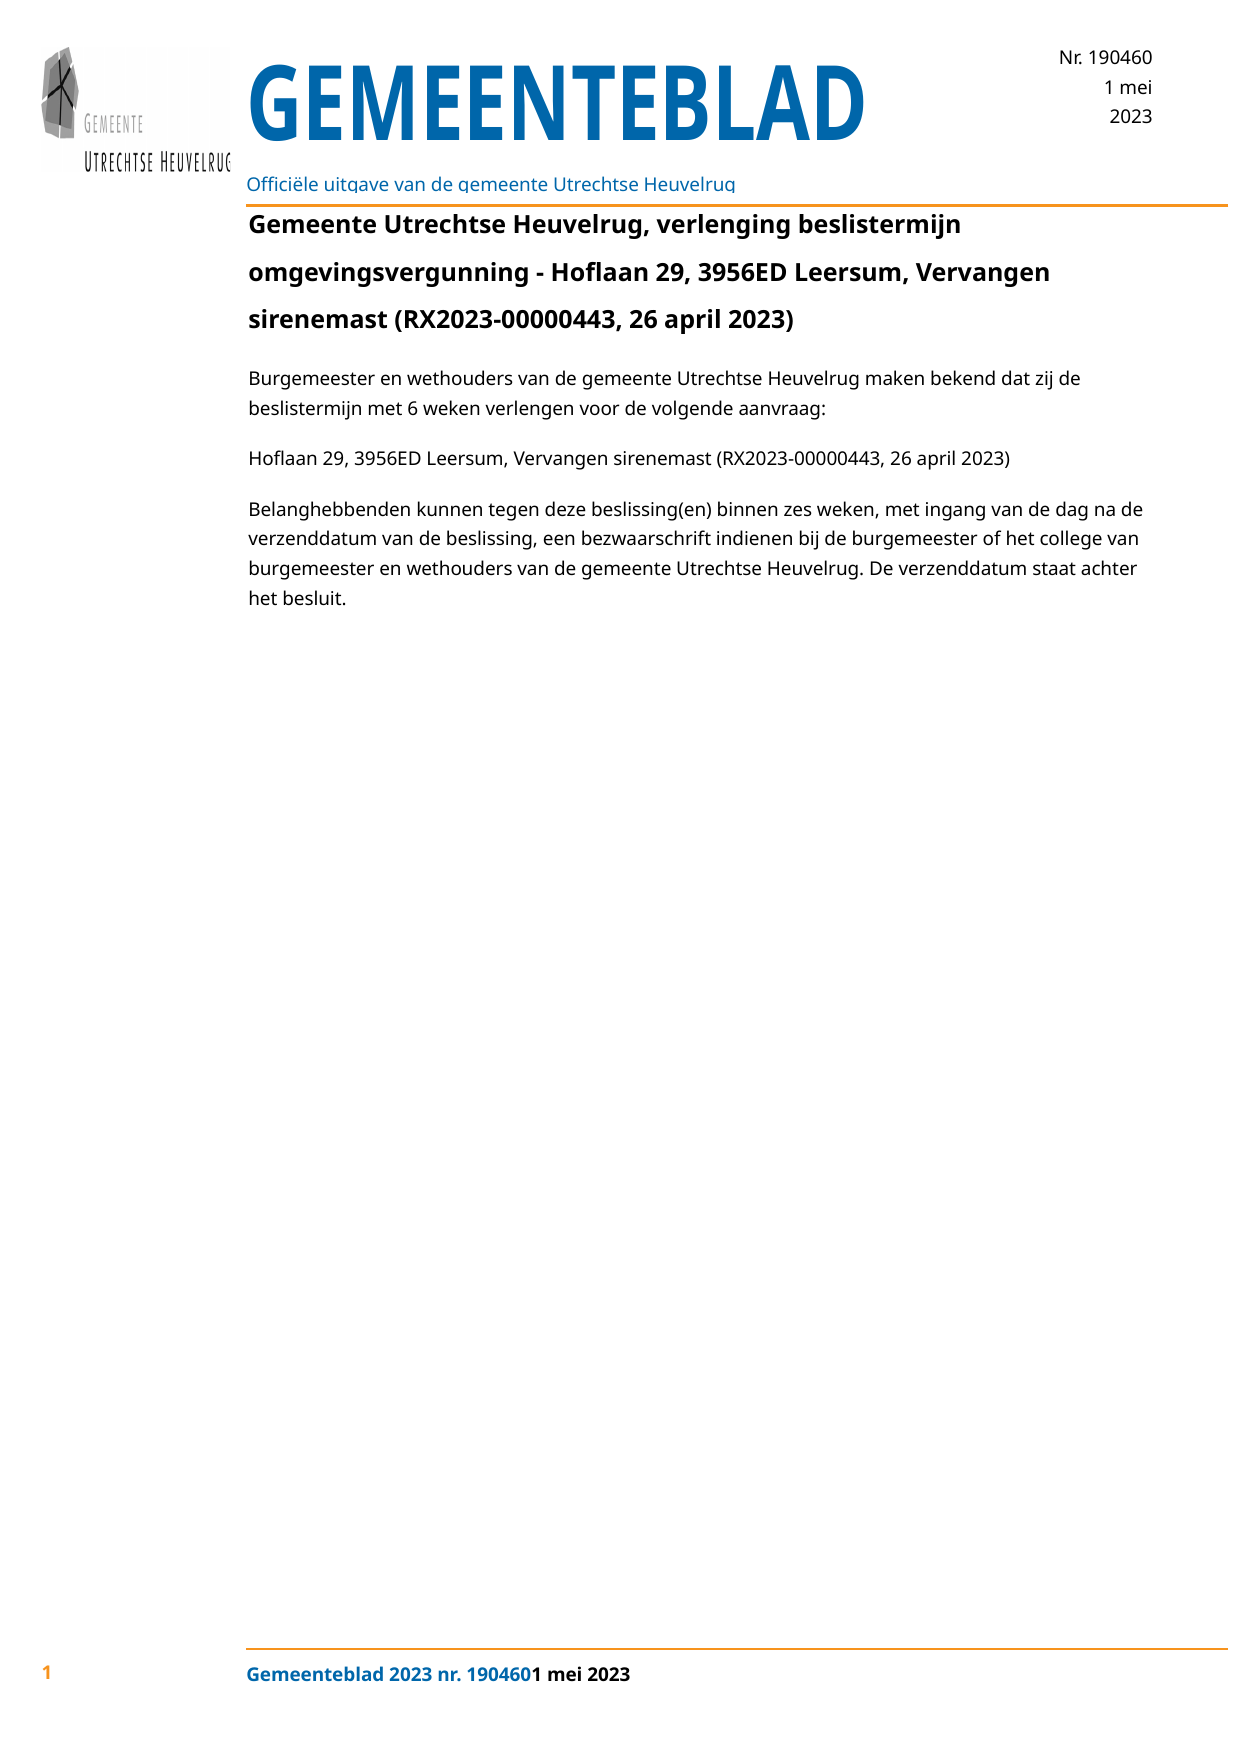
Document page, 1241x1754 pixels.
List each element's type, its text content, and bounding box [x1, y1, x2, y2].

text Gemeente Utrechtse Heuvelrug, verlenging beslistermijn omgevingsvergunning - Hoflaan 29, 3956ED Leersum, Vervangen sirenemast (RX2023-00000443, 26 april 2023) [248, 207, 1152, 336]
text Belanghebbenden kunnen tegen deze beslissing(en) binnen zes weken, met ingang van de dag na de verzenddatum van de beslissing, een bezwaarschrift indienen bij de burgemeester of het college van burgemeester en wethouders van de gemeente Utrechtse Heuvelrug. De verzenddatum staat achter het besluit. [248, 496, 1152, 610]
text Burgemeester en wethouders van de gemeente Utrechtse Heuvelrug maken bekend dat zij de beslistermijn met 6 weken verlengen voor de volgende aanvraag: [248, 366, 1152, 421]
text Hoflaan 29, 3956ED Leersum, Vervangen sirenemast (RX2023-00000443, 26 april 2023) [248, 446, 1152, 471]
picture [41, 47, 231, 172]
